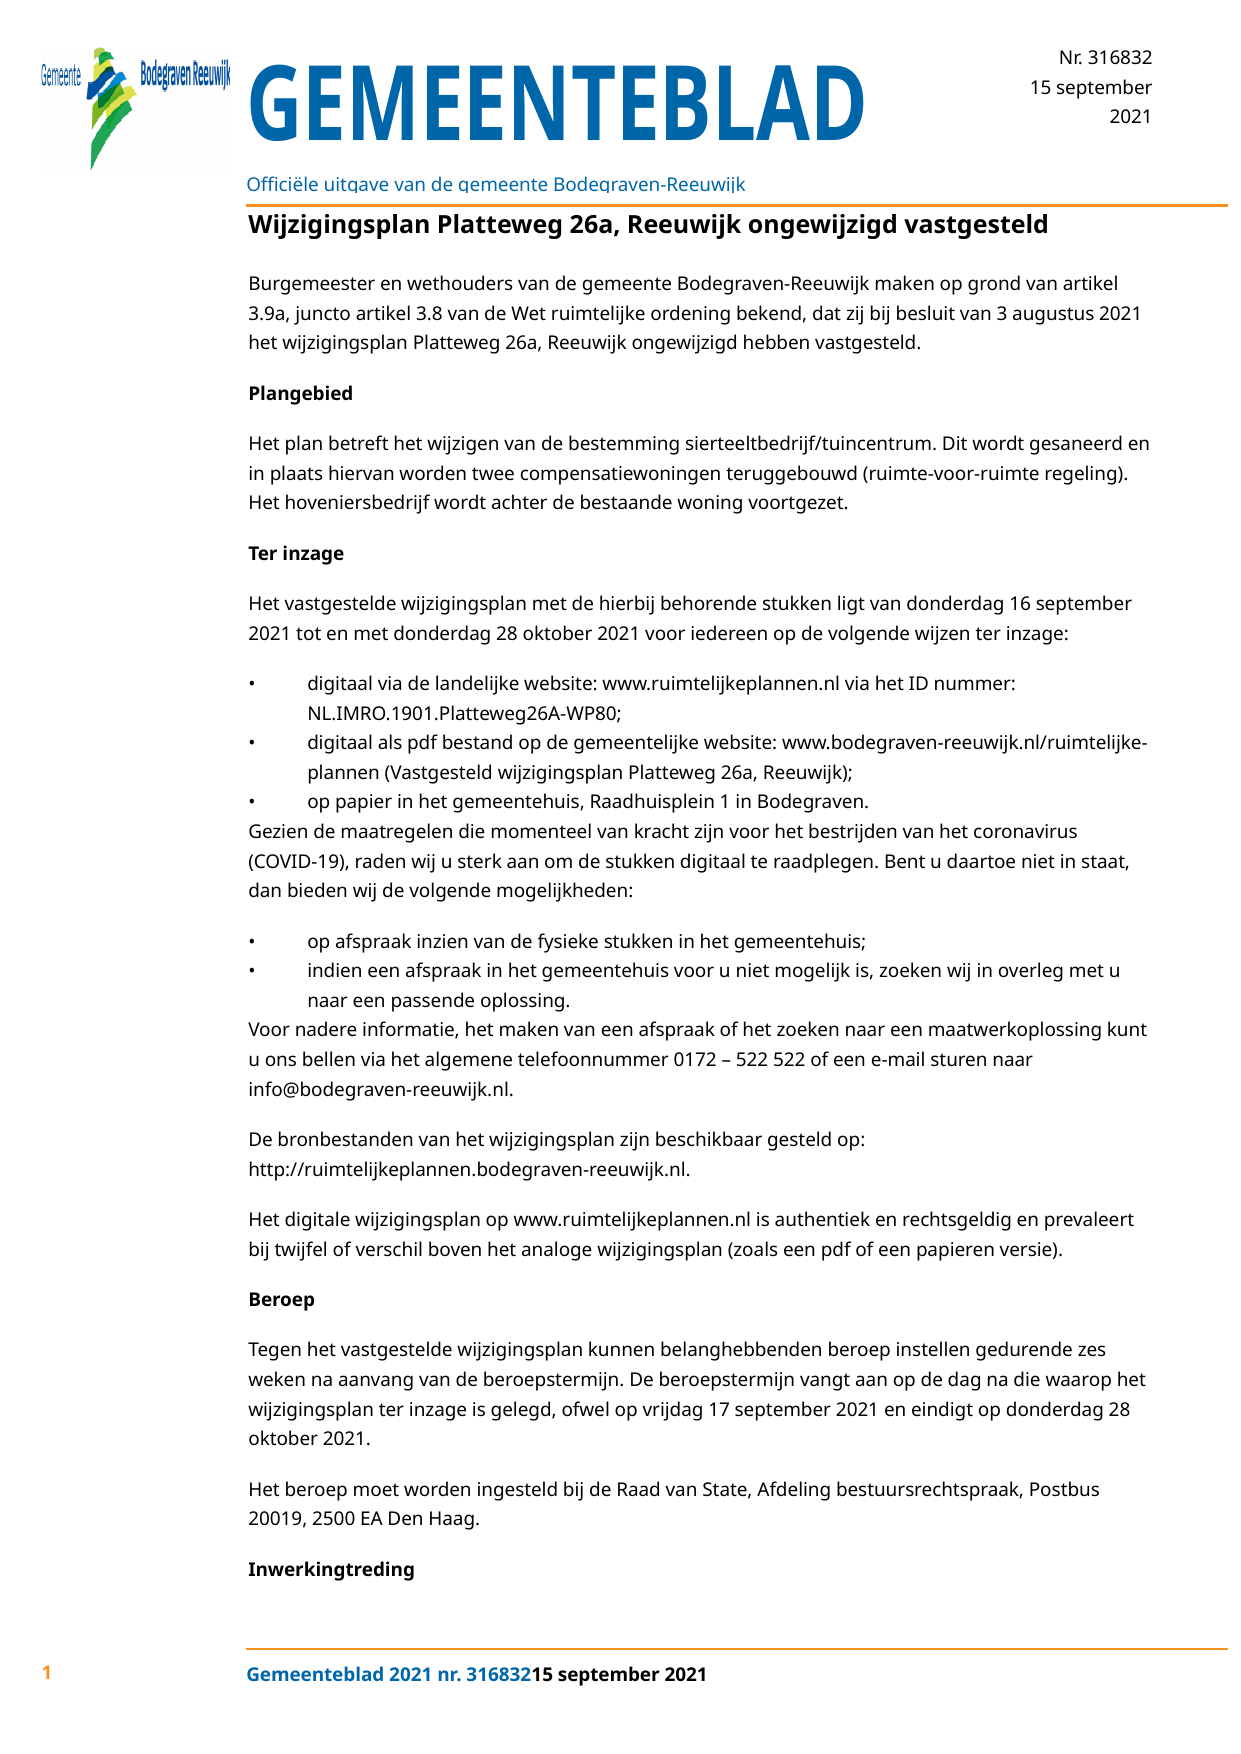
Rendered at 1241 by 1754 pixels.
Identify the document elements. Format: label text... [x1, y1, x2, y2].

list indien een afspraak in het gemeentehuis voor u niet mogelijk is, zoeken wij in overleg met u naar een passende oplossing. [248, 957, 1152, 1013]
picture [41, 47, 231, 172]
text Burgemeester en wethouders van de gemeente Bodegraven-Reeuwijk maken op grond van artikel 3.9a, juncto artikel 3.8 van de Wet ruimtelijke ordening bekend, dat zij bij besluit van 3 augustus 2021 het wijzigingsplan Platteweg 26a, Reeuwijk ongewijzigd hebben vastgesteld. [248, 270, 1152, 355]
text De bronbestanden van het wijzigingsplan zijn beschikbaar gesteld op: http://ruimtelijkeplannen.bodegraven-reeuwijk.nl. [248, 1126, 1152, 1181]
list op afspraak inzien van de fysieke stukken in het gemeentehuis; [248, 928, 1152, 953]
text Plangebied [248, 380, 1152, 406]
list digitaal via de landelijke website: www.ruimtelijkeplannen.nl via het ID nummer: NL.IMRO.1901.Platteweg26A-WP80; [248, 670, 1152, 726]
text Voor nadere informatie, het maken van een afspraak of het zoeken naar een maatwerkoplossing kunt u ons bellen via het algemene telefoonnummer 0172 – 522 522 of een e-mail sturen naar info@bodegraven-reeuwijk.nl. [248, 1017, 1152, 1101]
list digitaal als pdf bestand op de gemeentelijke website: www.bodegraven-reeuwijk.nl/ruimtelijke-plannen (Vastgesteld wijzigingsplan Platteweg 26a, Reeuwijk); [248, 729, 1152, 785]
text Ter inzage [248, 540, 1152, 566]
text Tegen het vastgestelde wijzigingsplan kunnen belanghebbenden beroep instellen gedurende zes weken na aanvang van de beroepstermijn. De beroepstermijn vangt aan op de dag na die waarop het wijzigingsplan ter inzage is gelegd, ofwel op vrijdag 17 september 2021 en eindigt op donderdag 28 oktober 2021. [248, 1337, 1152, 1451]
text Het plan betreft het wijzigen van de bestemming sierteeltbedrijf/tuincentrum. Dit wordt gesaneerd en in plaats hiervan worden twee compensatiewoningen teruggebouwd (ruimte-voor-ruimte regeling). Het hoveniersbedrijf wordt achter de bestaande woning voortgezet. [248, 430, 1152, 515]
text Het vastgestelde wijzigingsplan met de hierbij behorende stukken ligt van donderdag 16 september 2021 tot en met donderdag 28 oktober 2021 voor iedereen op de volgende wijzen ter inzage: [248, 590, 1152, 646]
text Beroep [248, 1286, 1152, 1312]
text Het digitale wijzigingsplan op www.ruimtelijkeplannen.nl is authentiek en rechtsgeldig en prevaleert bij twijfel of verschil boven het analoge wijzigingsplan (zoals een pdf of een papieren versie). [248, 1206, 1152, 1261]
text Wijzigingsplan Platteweg 26a, Reeuwijk ongewijzigd vastgesteld [248, 207, 1152, 241]
text Het beroep moet worden ingesteld bij de Raad van State, Afdeling bestuursrechtspraak, Postbus 20019, 2500 EA Den Haag. [248, 1476, 1152, 1531]
list op papier in het gemeentehuis, Raadhuisplein 1 in Bodegraven. [248, 789, 1152, 814]
text Inwerkingtreding [248, 1556, 1152, 1581]
text Gezien de maatregelen die momenteel van kracht zijn voor het bestrijden van het coronavirus (COVID-19), raden wij u sterk aan om de stukken digitaal te raadplegen. Bent u daartoe niet in staat, dan bieden wij de volgende mogelijkheden: [248, 818, 1152, 903]
